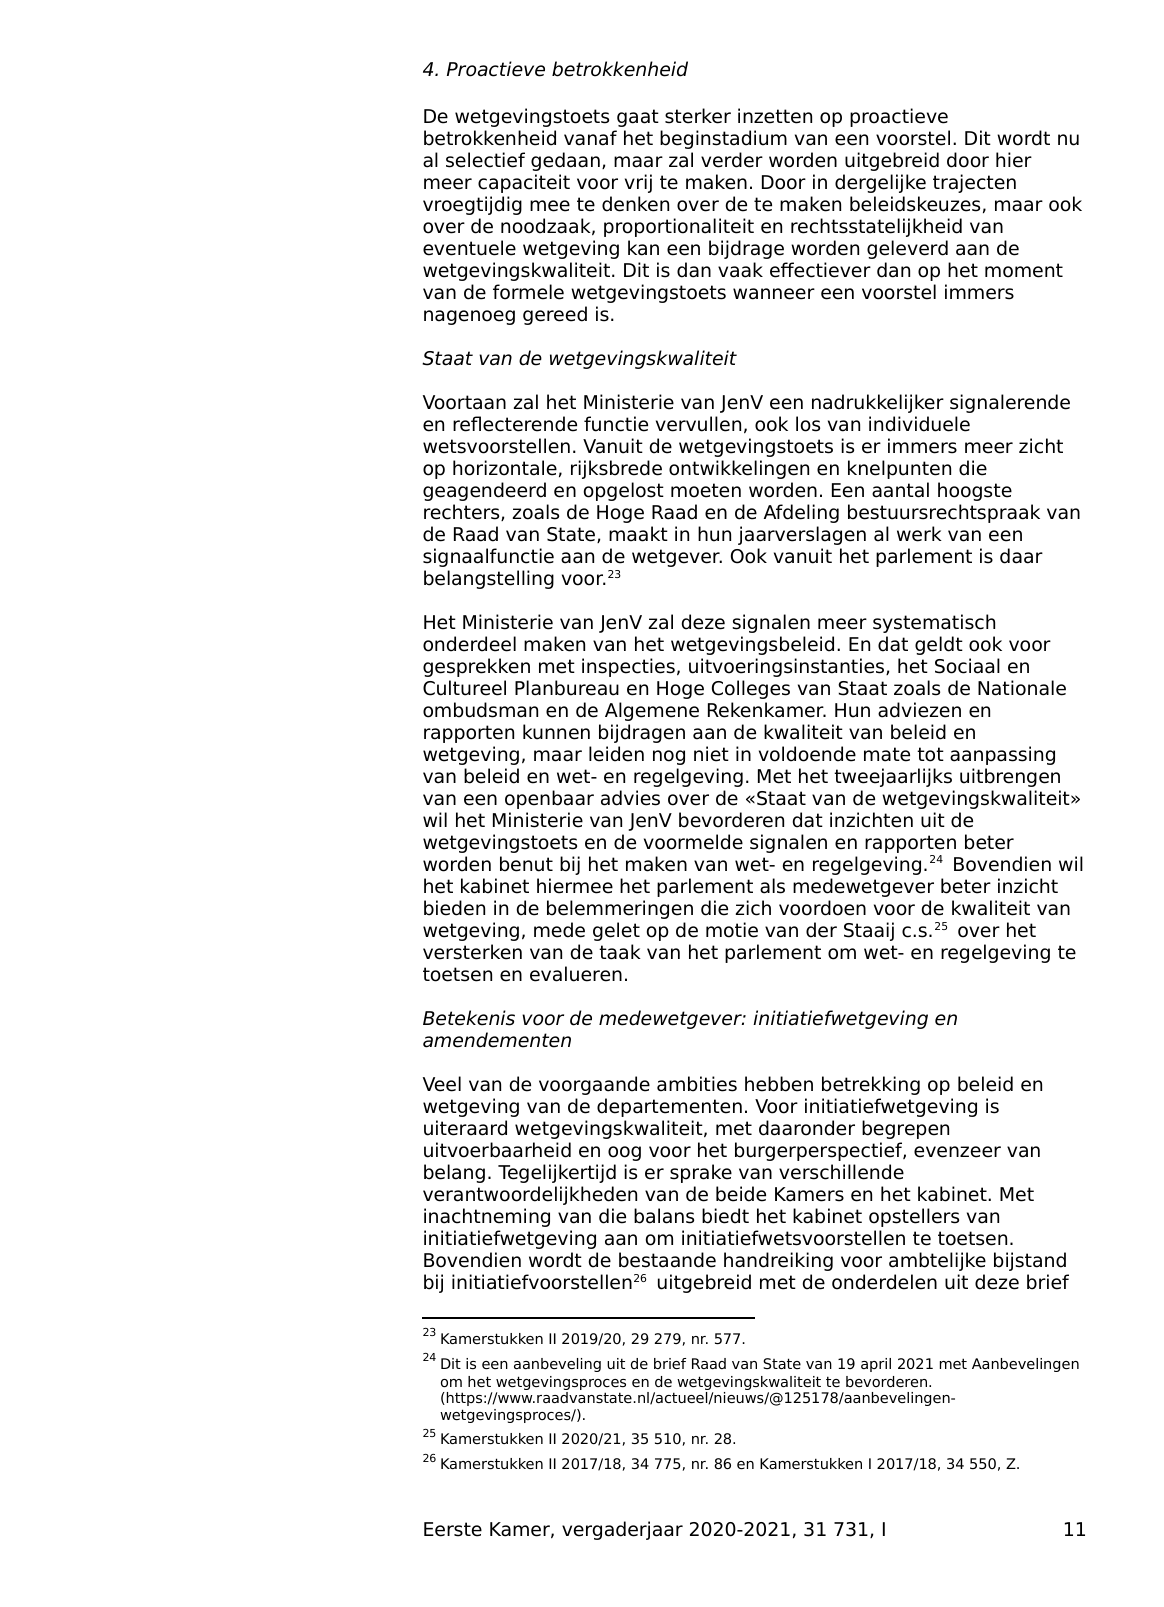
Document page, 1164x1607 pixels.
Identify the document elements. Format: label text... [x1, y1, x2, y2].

text Kamerstukken II 2017/18, 34 775, nr. 86 en Kamerstukken I 2017/18, 34 550, Z. [422, 1452, 1087, 1474]
text Kamerstukken II 2019/20, 29 279, nr. 577. [422, 1327, 1087, 1349]
text Dit is een aanbeveling uit de brief Raad van State van 19 april 2021 met Aanbevelingen om het wetgevingsproces en de wetgevingskwaliteit te bevorderen. (https://www.raadvanstate.nl/actueel/nieuws/@125178/aanbevelingen-wetgevingsproces/). [422, 1352, 1087, 1424]
text Kamerstukken II 2020/21, 35 510, nr. 28. [422, 1427, 1087, 1449]
subtitle 4. Proactieve betrokkenheid [422, 59, 1087, 81]
text De wetgevingstoets gaat sterker inzetten op proactieve betrokkenheid vanaf het beginstadium van een voorstel. Dit wordt nu al selectief gedaan, maar zal verder worden uitgebreid door hier meer capaciteit voor vrij te maken. Door in dergelijke trajecten vroegtijdig mee te denken over de te maken beleidskeuzes, maar ook over de noodzaak, proportionaliteit en rechtsstatelijkheid van eventuele wetgeving kan een bijdrage worden geleverd aan de wetgevingskwaliteit. Dit is dan vaak effectiever dan op het moment van de formele wetgevingstoets wanneer een voorstel immers nagenoeg gereed is. [422, 106, 1087, 326]
text Voortaan zal het Ministerie van JenV een nadrukkelijker signalerende en reflecterende functie vervullen, ook los van individuele wetsvoorstellen. Vanuit de wetgevingstoets is er immers meer zicht op horizontale, rijksbrede ontwikkelingen en knelpunten die geagendeerd en opgelost moeten worden. Een aantal hoogste rechters, zoals de Hoge Raad en de Afdeling bestuursrechtspraak van de Raad van State, maakt in hun jaarverslagen al werk van een signaalfunctie aan de wetgever. Ook vanuit het parlement is daar belangstelling voor. [422, 392, 1087, 590]
text Het Ministerie van JenV zal deze signalen meer systematisch onderdeel maken van het wetgevingsbeleid. En dat geldt ook voor gesprekken met inspecties, uitvoeringsinstanties, het Sociaal en Cultureel Planbureau en Hoge Colleges van Staat zoals de Nationale ombudsman en de Algemene Rekenkamer. Hun adviezen en rapporten kunnen bijdragen aan de kwaliteit van beleid en wetgeving, maar leiden nog niet in voldoende mate tot aanpassing van beleid en wet- en regelgeving. Met het tweejaarlijks uitbrengen van een openbaar advies over de «Staat van de wetgevingskwaliteit» wil het Ministerie van JenV bevorderen dat inzichten uit de wetgevingstoets en de voormelde signalen en rapporten beter worden benut bij het maken van wet- en regelgeving. Bovendien wil het kabinet hiermee het parlement als medewetgever beter inzicht bieden in de belemmeringen die zich voordoen voor de kwaliteit van wetgeving, mede gelet op de motie van der Staaij c.s. over het versterken van de taak van het parlement om wet- en regelgeving te toetsen en evalueren. [422, 612, 1087, 986]
subtitle Staat van de wetgevingskwaliteit [422, 348, 1087, 370]
text Veel van de voorgaande ambities hebben betrekking op beleid en wetgeving van de departementen. Voor initiatiefwetgeving is uiteraard wetgevingskwaliteit, met daaronder begrepen uitvoerbaarheid en oog voor het burgerperspectief, evenzeer van belang. Tegelijkertijd is er sprake van verschillende verantwoordelijkheden van de beide Kamers en het kabinet. Met inachtneming van die balans biedt het kabinet opstellers van initiatiefwetgeving aan om initiatiefwetsvoorstellen te toetsen. Bovendien wordt de bestaande handreiking voor ambtelijke bijstand bij initiatiefvoorstellen uitgebreid met de onderdelen uit deze brief [422, 1074, 1087, 1294]
subtitle Betekenis voor de medewetgever: initiatiefwetgeving en amendementen [422, 1008, 1087, 1052]
